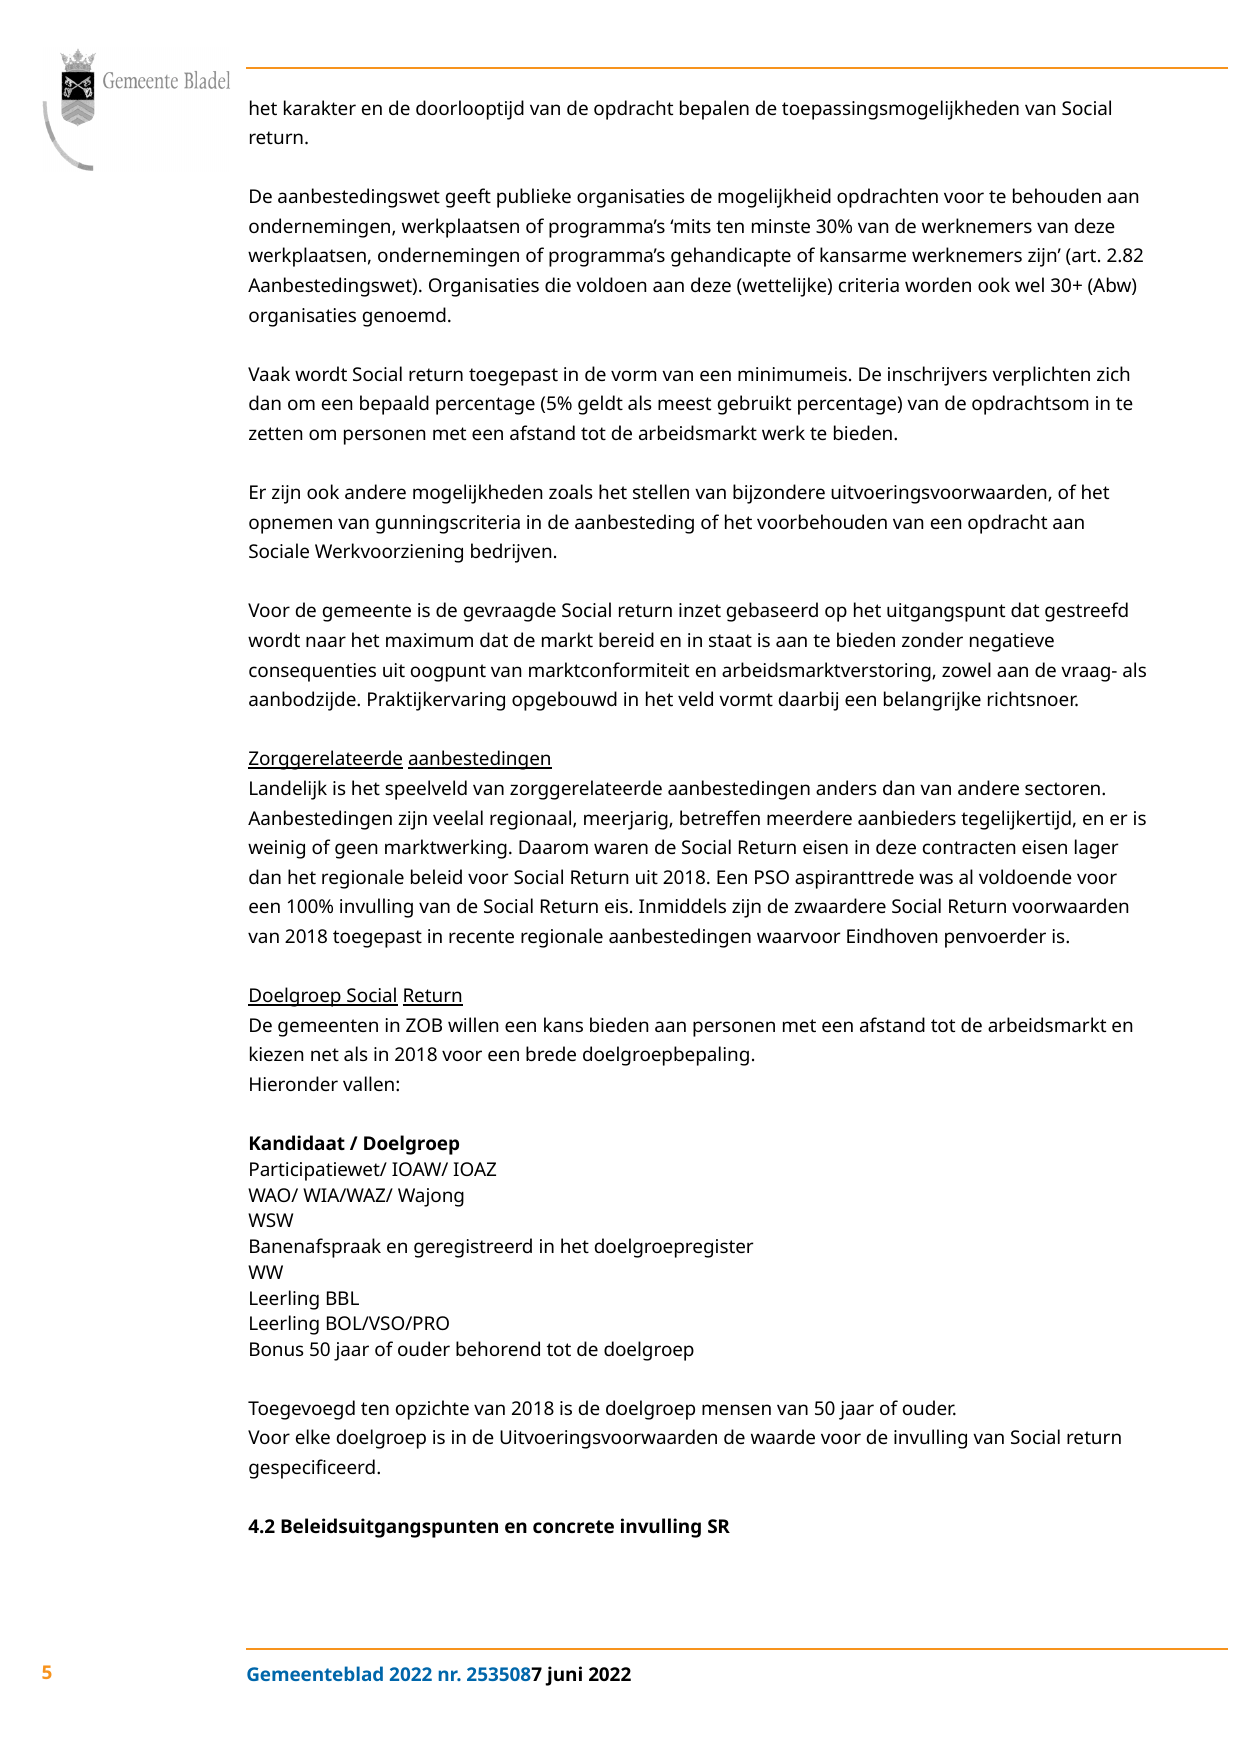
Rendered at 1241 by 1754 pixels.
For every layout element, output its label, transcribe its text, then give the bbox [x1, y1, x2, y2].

table_cell WSW [248, 1208, 1152, 1233]
text Doelgroep Social Return [248, 982, 1152, 1008]
table_cell Banenafspraak en geregistreerd in het doelgroepregister [248, 1233, 1152, 1259]
table_cell Participatiewet/ IOAW/ IOAZ [248, 1156, 1152, 1182]
table_cell Leerling BBL [248, 1285, 1152, 1310]
text Voor elke doelgroep is in de Uitvoeringsvoorwaarden de waarde voor de invulling van Social return gespecificeerd. [248, 1424, 1152, 1479]
table_cell Bonus 50 jaar of ouder behorend tot de doelgroep [248, 1336, 1152, 1362]
text Vaak wordt Social return toegepast in de vorm van een minimumeis. De inschrijvers verplichten zich dan om een bepaald percentage (5% geldt als meest gebruikt percentage) van de opdrachtsom in te zetten om personen met een afstand tot de arbeidsmarkt werk te bieden. [248, 361, 1152, 446]
text Toegevoegd ten opzichte van 2018 is de doelgroep mensen van 50 jaar of ouder. [248, 1395, 1152, 1420]
picture [41, 47, 231, 172]
text 4.2 Beleidsuitgangspunten en concrete invulling SR [248, 1513, 1152, 1539]
text het karakter en de doorlooptijd van de opdracht bepalen de toepassingsmogelijkheden van Social return. [248, 95, 1152, 150]
table_header Kandidaat / Doelgroep [248, 1130, 1152, 1156]
text Zorggerelateerde aanbestedingen [248, 746, 1152, 771]
table_cell Leerling BOL/VSO/PRO [248, 1310, 1152, 1336]
text Er zijn ook andere mogelijkheden zoals het stellen van bijzondere uitvoeringsvoorwaarden, of het opnemen van gunningscriteria in de aanbesteding of het voorbehouden van een opdracht aan Sociale Werkvoorziening bedrijven. [248, 479, 1152, 564]
text Hieronder vallen: [248, 1071, 1152, 1097]
text Landelijk is het speelveld van zorggerelateerde aanbestedingen anders dan van andere sectoren. Aanbestedingen zijn veelal regionaal, meerjarig, betreffen meerdere aanbieders tegelijkertijd, en er is weinig of geen marktwerking. Daarom waren de Social Return eisen in deze contracten eisen lager dan het regionale beleid voor Social Return uit 2018. Een PSO aspiranttrede was al voldoende voor een 100% invulling van de Social Return eis. Inmiddels zijn de zwaardere Social Return voorwaarden van 2018 toegepast in recente regionale aanbestedingen waarvoor Eindhoven penvoerder is. [248, 775, 1152, 949]
table_cell WW [248, 1259, 1152, 1285]
text De gemeenten in ZOB willen een kans bieden aan personen met een afstand tot de arbeidsmarkt en kiezen net als in 2018 voor een brede doelgroepbepaling. [248, 1012, 1152, 1067]
text De aanbestedingswet geeft publieke organisaties de mogelijkheid opdrachten voor te behouden aan ondernemingen, werkplaatsen of programma’s ‘mits ten minste 30% van de werknemers van deze werkplaatsen, ondernemingen of programma’s gehandicapte of kansarme werknemers zijn’ (art. 2.82 Aanbestedingswet). Organisaties die voldoen aan deze (wettelijke) criteria worden ook wel 30+ (Abw) organisaties genoemd. [248, 183, 1152, 328]
text Voor de gemeente is de gevraagde Social return inzet gebaseerd op het uitgangspunt dat gestreefd wordt naar het maximum dat de markt bereid en in staat is aan te bieden zonder negatieve consequenties uit oogpunt van marktconformiteit en arbeidsmarktverstoring, zowel aan de vraag- als aanbodzijde. Praktijkervaring opgebouwd in het veld vormt daarbij een belangrijke richtsnoer. [248, 598, 1152, 712]
table_cell WAO/ WIA/WAZ/ Wajong [248, 1182, 1152, 1207]
